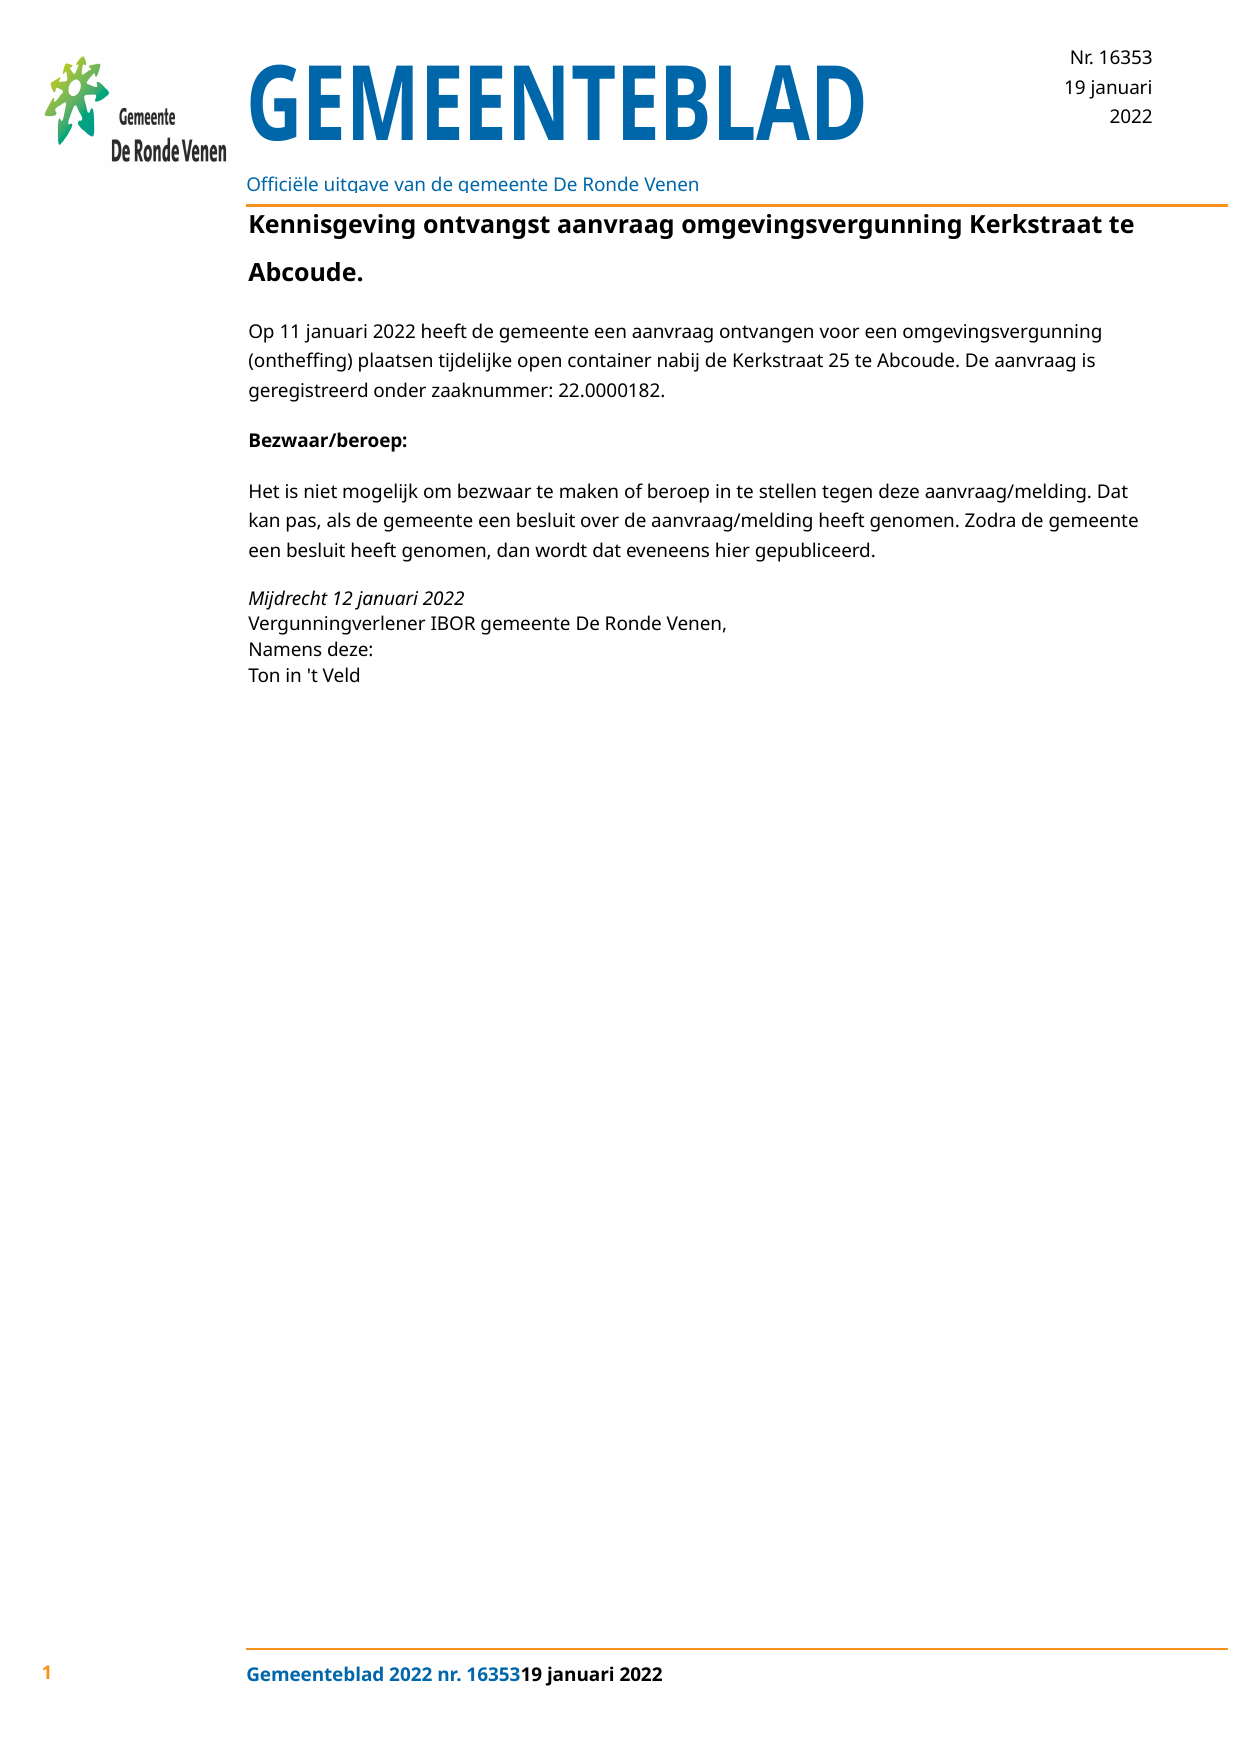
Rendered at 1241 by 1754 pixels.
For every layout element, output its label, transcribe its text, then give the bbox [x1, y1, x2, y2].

text Mijdrecht 12 januari 2022 [248, 585, 1152, 611]
text Op 11 januari 2022 heeft de gemeente een aanvraag ontvangen voor een omgevingsvergunning (ontheffing) plaatsen tijdelijke open container nabij de Kerkstraat 25 te Abcoude. De aanvraag is geregistreerd onder zaaknummer: 22.0000182. [248, 318, 1152, 403]
text Namens deze: [248, 636, 1152, 662]
text Bezwaar/beroep: [248, 427, 1152, 453]
text Het is niet mogelijk om bezwaar te maken of beroep in te stellen tegen deze aanvraag/melding. Dat kan pas, als de gemeente een besluit over de aanvraag/melding heeft genomen. Zodra de gemeente een besluit heeft genomen, dan wordt dat eveneens hier gepubliceerd. [248, 478, 1152, 563]
text Kennisgeving ontvangst aanvraag omgevingsvergunning Kerkstraat te Abcoude. [248, 207, 1152, 288]
text Ton in 't Veld [248, 662, 1152, 688]
text Vergunningverlener IBOR gemeente De Ronde Venen, [248, 611, 1152, 636]
picture [41, 47, 231, 172]
